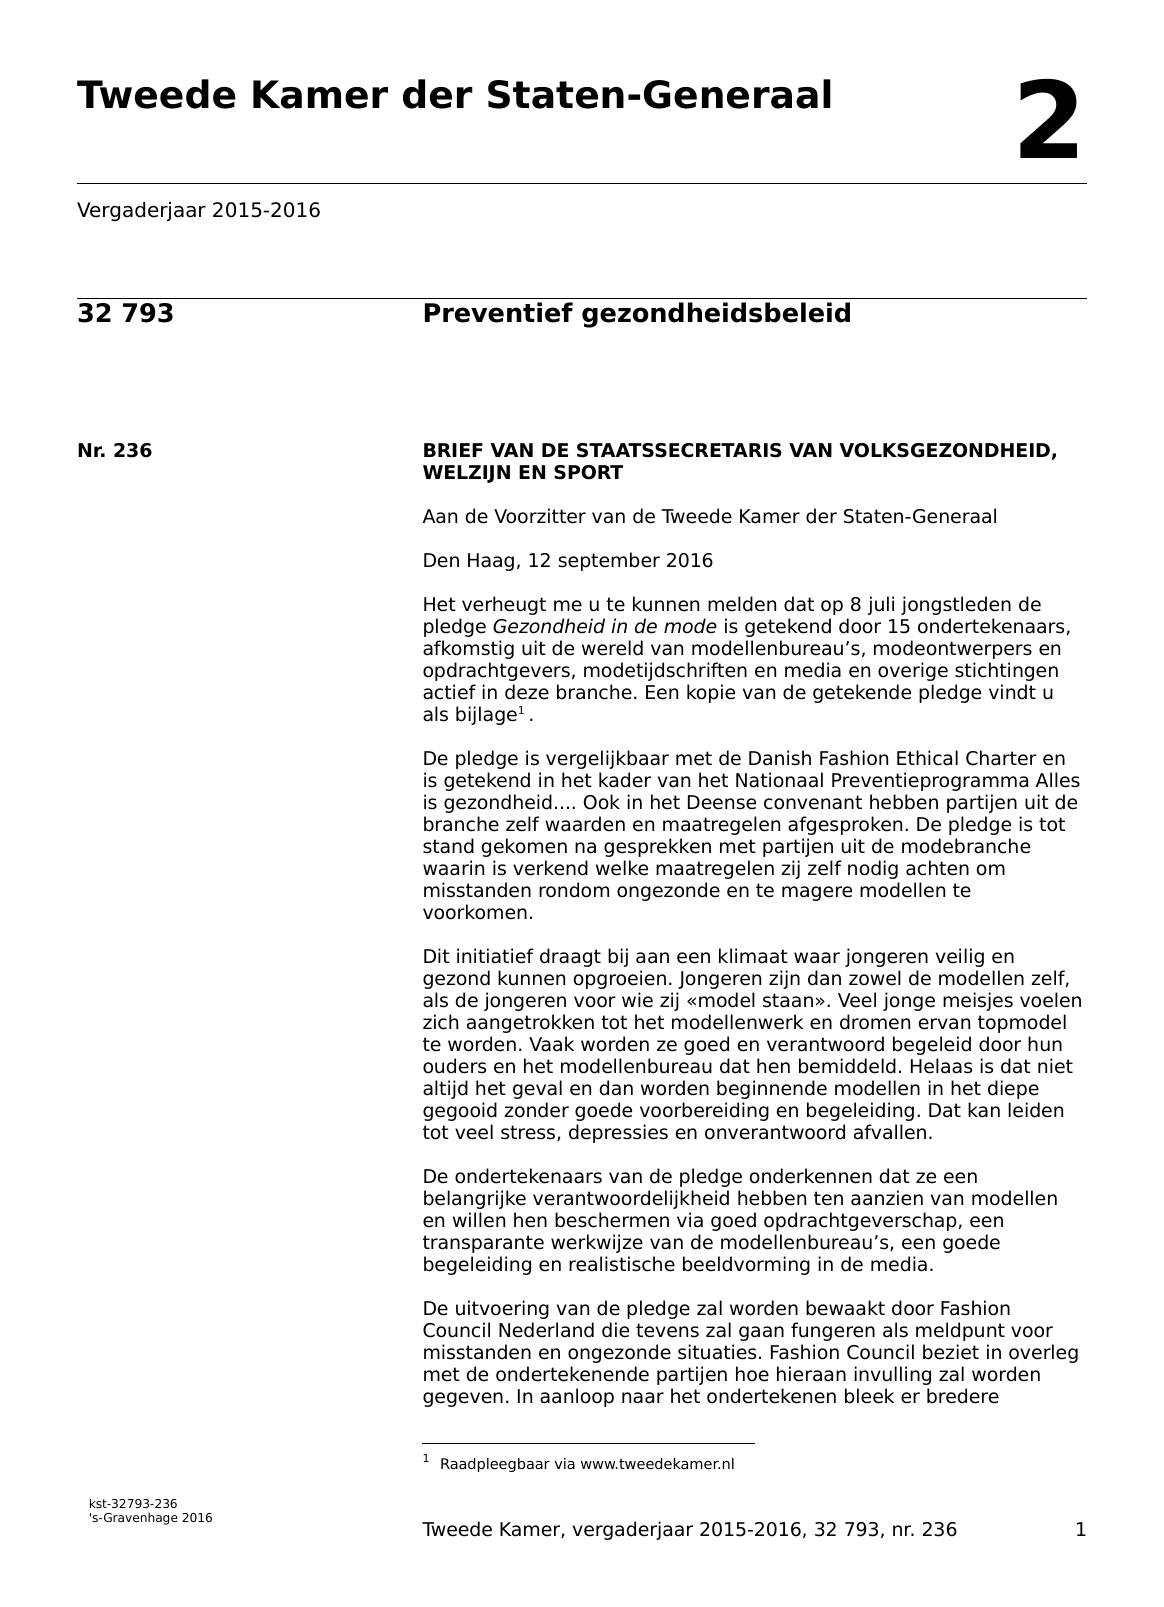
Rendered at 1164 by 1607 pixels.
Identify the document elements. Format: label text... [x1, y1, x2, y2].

subtitle Nr. 236 BRIEF VAN DE STAATSSECRETARIS VAN VOLKSGEZONDHEID, WELZIJN EN SPORT [77, 440, 1087, 484]
text Raadpleegbaar via www.tweedekamer.nl [422, 1452, 1087, 1474]
table_header Tweede Kamer der Staten-Generaal [77, 59, 886, 183]
text De uitvoering van de pledge zal worden bewaakt door Fashion Council Nederland die tevens zal gaan fungeren als meldpunt voor misstanden en ongezonde situaties. Fashion Council beziet in overleg met de ondertekenende partijen hoe hieraan invulling zal worden gegeven. In aanloop naar het ondertekenen bleek er bredere [422, 1298, 1087, 1408]
text Den Haag, 12 september 2016 [422, 550, 1087, 572]
text De pledge is vergelijkbaar met de Danish Fashion Ethical Charter en is getekend in het kader van het Nationaal Preventieprogramma Alles is gezondheid.... Ook in het Deense convenant hebben partijen uit de branche zelf waarden en maatregelen afgesproken. De pledge is tot stand gekomen na gesprekken met partijen uit de modebranche waarin is verkend welke maatregelen zij zelf nodig achten om misstanden rondom ongezonde en te magere modellen te voorkomen. [422, 748, 1087, 924]
table_header 2 [886, 59, 1087, 183]
table_cell Vergaderjaar 2015-2016 [77, 184, 1087, 298]
text Aan de Voorzitter van de Tweede Kamer der Staten-Generaal [422, 506, 1087, 528]
subtitle 32 793 Preventief gezondheidsbeleid [77, 299, 1087, 329]
text Dit initiatief draagt bij aan een klimaat waar jongeren veilig en gezond kunnen opgroeien. Jongeren zijn dan zowel de modellen zelf, als de jongeren voor wie zij «model staan». Veel jonge meisjes voelen zich aangetrokken tot het modellenwerk en dromen ervan topmodel te worden. Vaak worden ze goed en verantwoord begeleid door hun ouders en het modellenbureau dat hen bemiddeld. Helaas is dat niet altijd het geval en dan worden beginnende modellen in het diepe gegooid zonder goede voorbereiding en begeleiding. Dat kan leiden tot veel stress, depressies en onverantwoord afvallen. [422, 946, 1087, 1144]
text Het verheugt me u te kunnen melden dat op 8 juli jongstleden de pledge Gezondheid in de mode is getekend door 15 ondertekenaars, afkomstig uit de wereld van modellenbureau’s, modeontwerpers en opdrachtgevers, modetijdschriften en media en overige stichtingen actief in deze branche. Een kopie van de getekende pledge vindt u als bijlage. [422, 594, 1087, 726]
text kst-32793-236 [88, 1497, 323, 1511]
text De ondertekenaars van de pledge onderkennen dat ze een belangrijke verantwoordelijkheid hebben ten aanzien van modellen en willen hen beschermen via goed opdrachtgeverschap, een transparante werkwijze van de modellenbureau’s, een goede begeleiding en realistische beeldvorming in de media. [422, 1166, 1087, 1276]
text 's-Gravenhage 2016 [88, 1511, 323, 1525]
